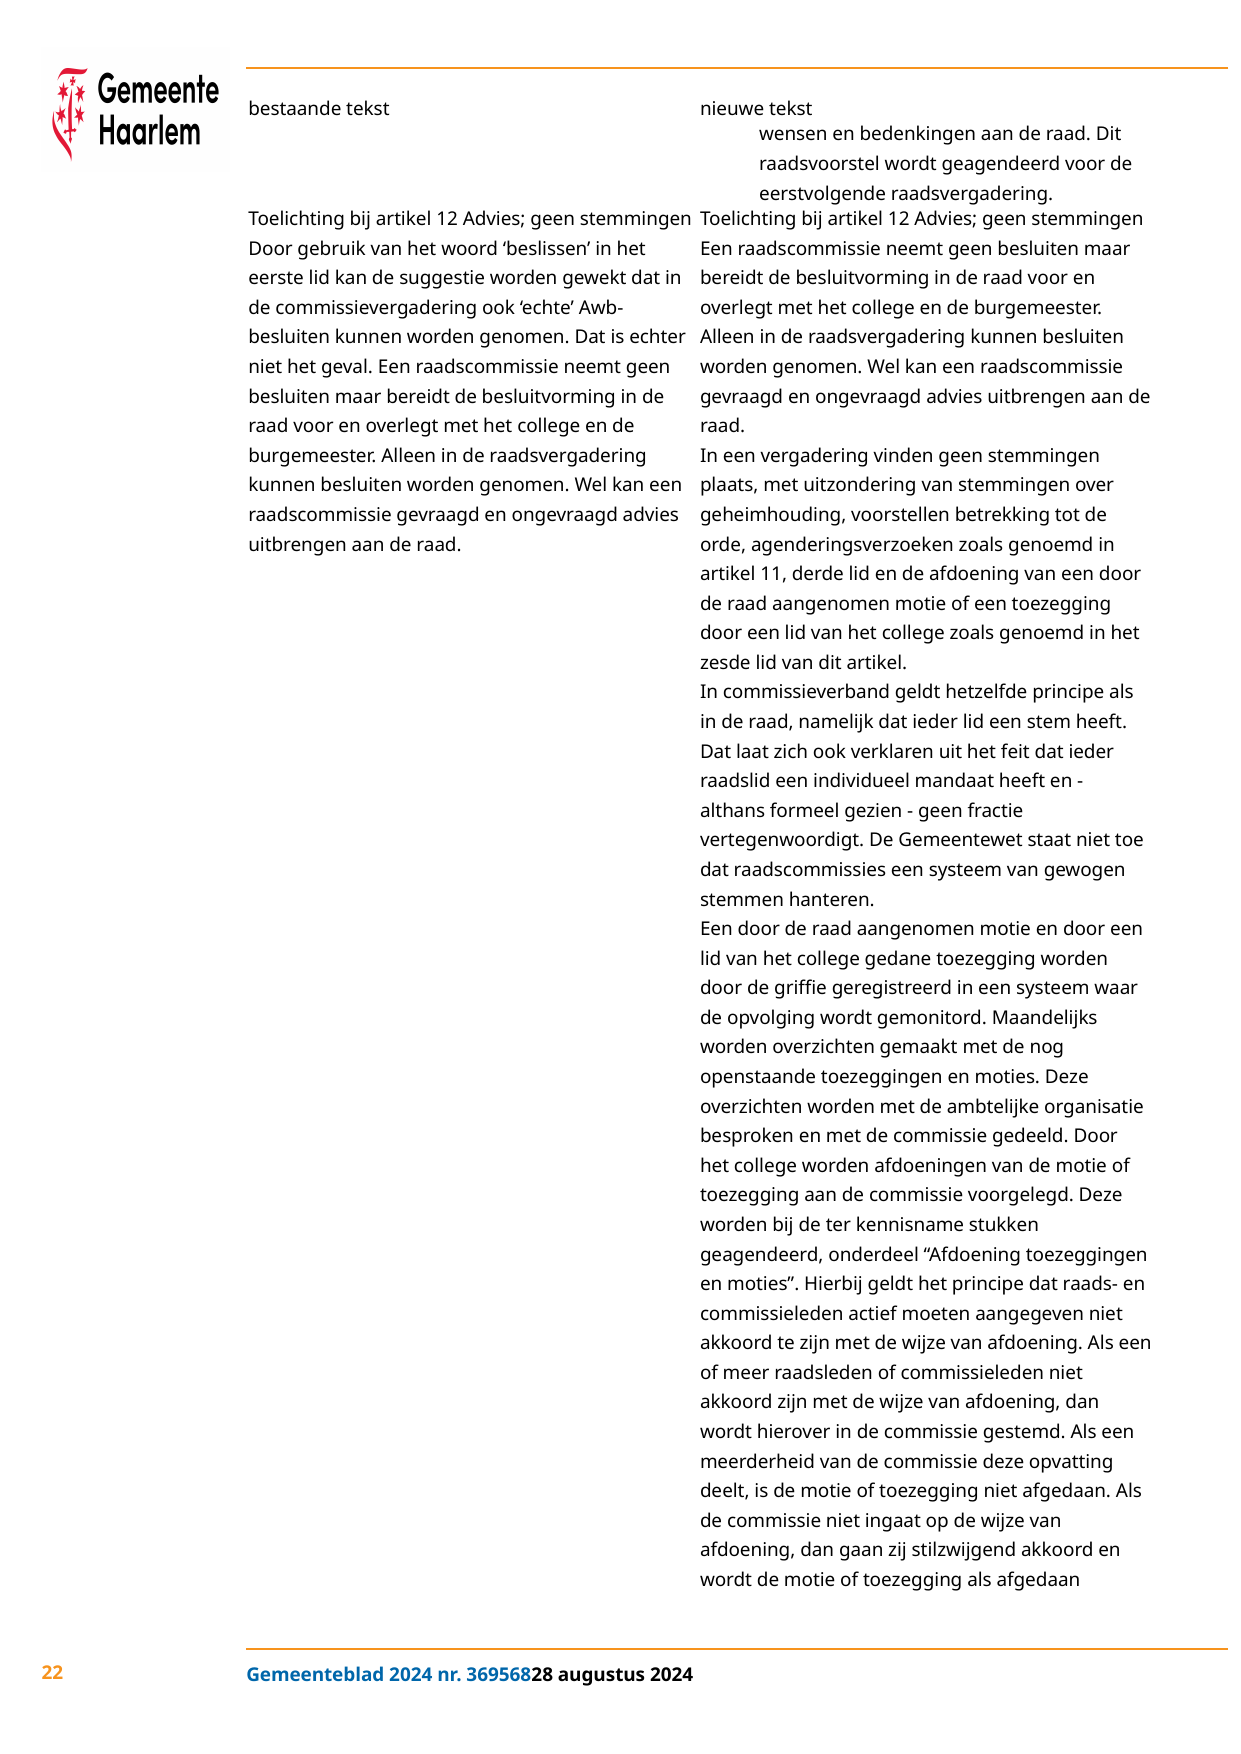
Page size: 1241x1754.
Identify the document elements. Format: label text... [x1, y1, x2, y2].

table_cell wensen en bedenkingen aan de raad. Dit raadsvoorstel wordt geagendeerd voor de eerstvolgende raadsvergadering. [700, 121, 1152, 205]
picture [41, 47, 231, 172]
table_header nieuwe tekst [700, 95, 1152, 121]
table_cell [248, 121, 700, 205]
table_cell Toelichting bij artikel 12 Advies; geen stemmingen Door gebruik van het woord ‘beslissen’ in het eerste lid kan de suggestie worden gewekt dat in de commissievergadering ook ‘echte’ Awb-besluiten kunnen worden genomen. Dat is echter niet het geval. Een raadscommissie neemt geen besluiten maar bereidt de besluitvorming in de raad voor en overlegt met het college en de burgemeester. Alleen in de raadsvergadering kunnen besluiten worden genomen. Wel kan een raadscommissie gevraagd en ongevraagd advies uitbrengen aan de raad. [248, 205, 700, 1592]
table_header bestaande tekst [248, 95, 700, 121]
table_cell Toelichting bij artikel 12 Advies; geen stemmingen Een raadscommissie neemt geen besluiten maar bereidt de besluitvorming in de raad voor en overlegt met het college en de burgemeester. Alleen in de raadsvergadering kunnen besluiten worden genomen. Wel kan een raadscommissie gevraagd en ongevraagd advies uitbrengen aan de raad. In een vergadering vinden geen stemmingen plaats, met uitzondering van stemmingen over geheimhouding, voorstellen betrekking tot de orde, agenderingsverzoeken zoals genoemd in artikel 11, derde lid en de afdoening van een door de raad aangenomen motie of een toezegging door een lid van het college zoals genoemd in het zesde lid van dit artikel. In commissieverband geldt hetzelfde principe als in de raad, namelijk dat ieder lid een stem heeft. Dat laat zich ook verklaren uit het feit dat ieder raadslid een individueel mandaat heeft en - althans formeel gezien - geen fractie vertegenwoordigt. De Gemeentewet staat niet toe dat raadscommissies een systeem van gewogen stemmen hanteren. Een door de raad aangenomen motie en door een lid van het college gedane toezegging worden door de griffie geregistreerd in een systeem waar de opvolging wordt gemonitord. Maandelijks worden overzichten gemaakt met de nog openstaande toezeggingen en moties. Deze overzichten worden met de ambtelijke organisatie besproken en met de commissie gedeeld. Door het college worden afdoeningen van de motie of toezegging aan de commissie voorgelegd. Deze worden bij de ter kennisname stukken geagendeerd, onderdeel “Afdoening toezeggingen en moties”. Hierbij geldt het principe dat raads- en commissieleden actief moeten aangegeven niet akkoord te zijn met de wijze van afdoening. Als een of meer raadsleden of commissieleden niet akkoord zijn met de wijze van afdoening, dan wordt hierover in de commissie gestemd. Als een meerderheid van de commissie deze opvatting deelt, is de motie of toezegging niet afgedaan. Als de commissie niet ingaat op de wijze van afdoening, dan gaan zij stilzwijgend akkoord en wordt de motie of toezegging als afgedaan [700, 205, 1152, 1592]
